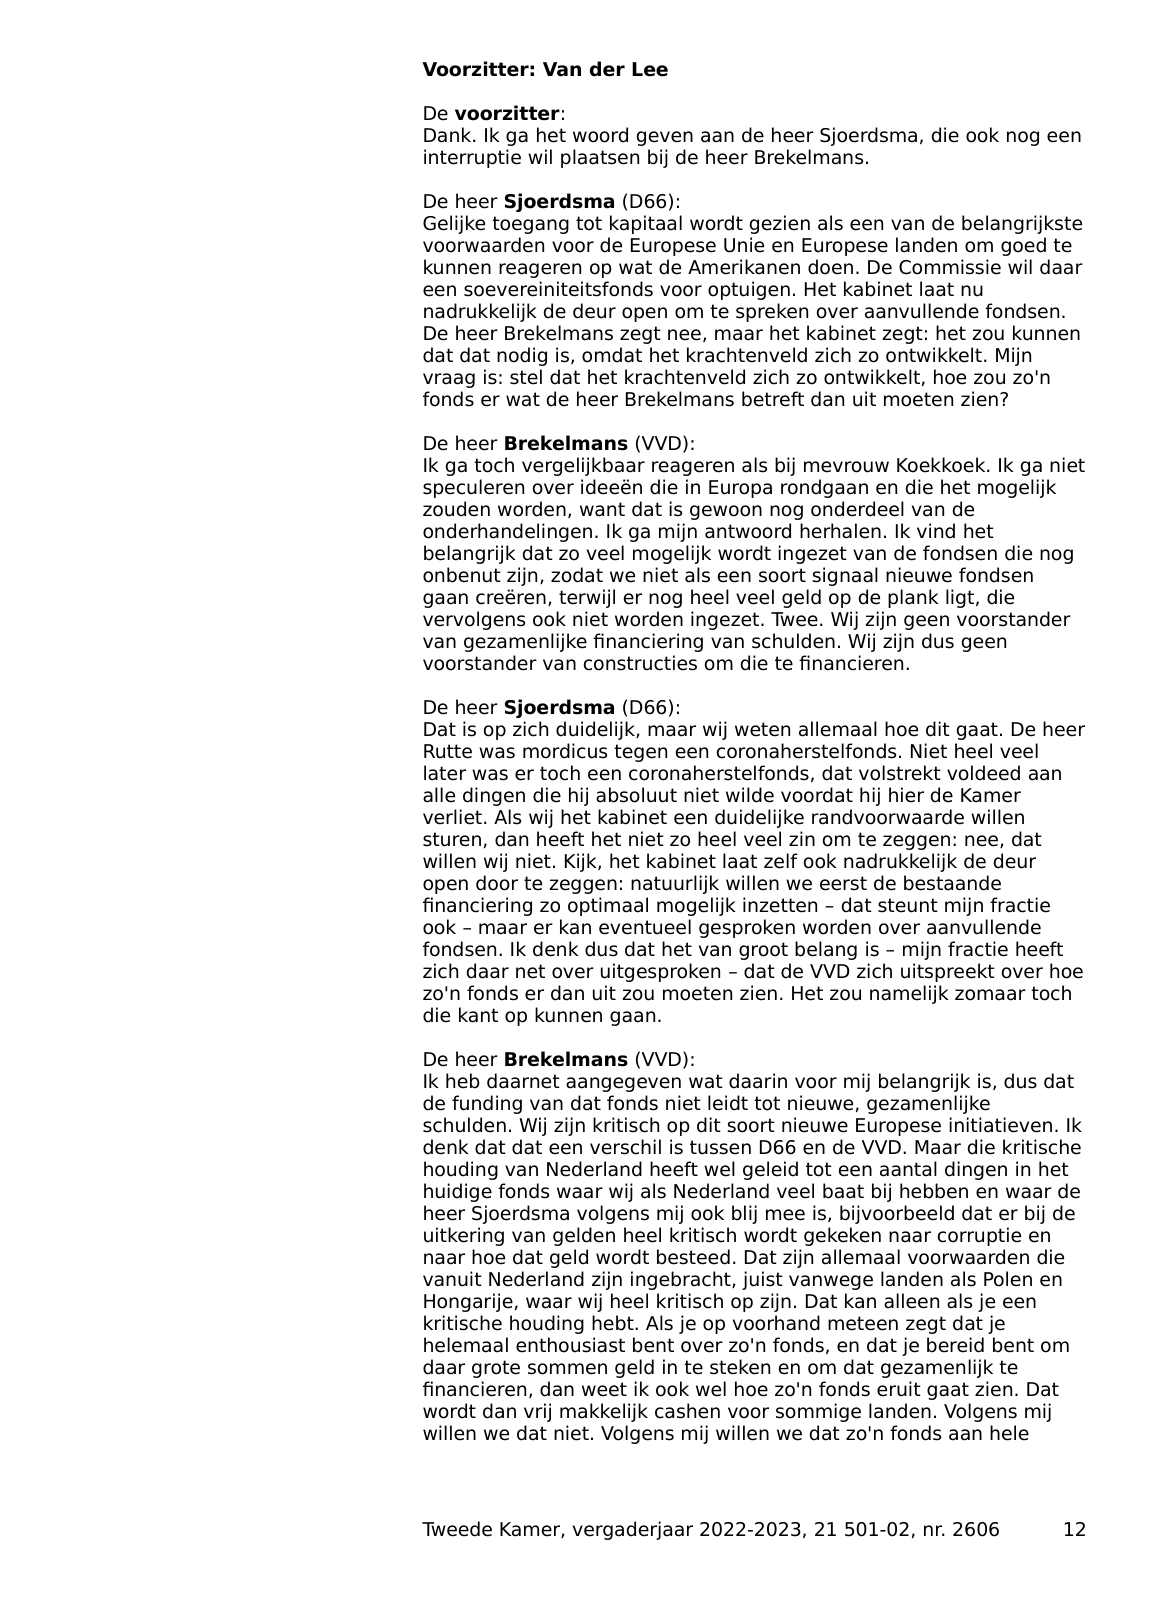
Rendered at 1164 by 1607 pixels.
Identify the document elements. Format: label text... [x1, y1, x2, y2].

text Gelijke toegang tot kapitaal wordt gezien als een van de belangrijkste voorwaarden voor de Europese Unie en Europese landen om goed te kunnen reageren op wat de Amerikanen doen. De Commissie wil daar een soevereiniteitsfonds voor optuigen. Het kabinet laat nu nadrukkelijk de deur open om te spreken over aanvullende fondsen. De heer Brekelmans zegt nee, maar het kabinet zegt: het zou kunnen dat dat nodig is, omdat het krachtenveld zich zo ontwikkelt. Mijn vraag is: stel dat het krachtenveld zich zo ontwikkelt, hoe zou zo'n fonds er wat de heer Brekelmans betreft dan uit moeten zien? [422, 213, 1087, 411]
text Dat is op zich duidelijk, maar wij weten allemaal hoe dit gaat. De heer Rutte was mordicus tegen een coronaherstelfonds. Niet heel veel later was er toch een coronaherstelfonds, dat volstrekt voldeed aan alle dingen die hij absoluut niet wilde voordat hij hier de Kamer verliet. Als wij het kabinet een duidelijke randvoorwaarde willen sturen, dan heeft het niet zo heel veel zin om te zeggen: nee, dat willen wij niet. Kijk, het kabinet laat zelf ook nadrukkelijk de deur open door te zeggen: natuurlijk willen we eerst de bestaande financiering zo optimaal mogelijk inzetten – dat steunt mijn fractie ook – maar er kan eventueel gesproken worden over aanvullende fondsen. Ik denk dus dat het van groot belang is – mijn fractie heeft zich daar net over uitgesproken – dat de VVD zich uitspreekt over hoe zo'n fonds er dan uit zou moeten zien. Het zou namelijk zomaar toch die kant op kunnen gaan. [422, 719, 1087, 1027]
text De voorzitter: [422, 103, 1087, 125]
text Ik ga toch vergelijkbaar reageren als bij mevrouw Koekkoek. Ik ga niet speculeren over ideeën die in Europa rondgaan en die het mogelijk zouden worden, want dat is gewoon nog onderdeel van de onderhandelingen. Ik ga mijn antwoord herhalen. Ik vind het belangrijk dat zo veel mogelijk wordt ingezet van de fondsen die nog onbenut zijn, zodat we niet als een soort signaal nieuwe fondsen gaan creëren, terwijl er nog heel veel geld op de plank ligt, die vervolgens ook niet worden ingezet. Twee. Wij zijn geen voorstander van gezamenlijke financiering van schulden. Wij zijn dus geen voorstander van constructies om die te financieren. [422, 455, 1087, 675]
text De heer Brekelmans (VVD): [422, 433, 1087, 455]
text De heer Brekelmans (VVD): [422, 1049, 1087, 1071]
text De heer Sjoerdsma (D66): [422, 697, 1087, 719]
text Dank. Ik ga het woord geven aan de heer Sjoerdsma, die ook nog een interruptie wil plaatsen bij de heer Brekelmans. [422, 125, 1087, 169]
subtitle Voorzitter: Van der Lee [422, 59, 1087, 81]
text Ik heb daarnet aangegeven wat daarin voor mij belangrijk is, dus dat de funding van dat fonds niet leidt tot nieuwe, gezamenlijke schulden. Wij zijn kritisch op dit soort nieuwe Europese initiatieven. Ik denk dat dat een verschil is tussen D66 en de VVD. Maar die kritische houding van Nederland heeft wel geleid tot een aantal dingen in het huidige fonds waar wij als Nederland veel baat bij hebben en waar de heer Sjoerdsma volgens mij ook blij mee is, bijvoorbeeld dat er bij de uitkering van gelden heel kritisch wordt gekeken naar corruptie en naar hoe dat geld wordt besteed. Dat zijn allemaal voorwaarden die vanuit Nederland zijn ingebracht, juist vanwege landen als Polen en Hongarije, waar wij heel kritisch op zijn. Dat kan alleen als je een kritische houding hebt. Als je op voorhand meteen zegt dat je helemaal enthousiast bent over zo'n fonds, en dat je bereid bent om daar grote sommen geld in te steken en om dat gezamenlijk te financieren, dan weet ik ook wel hoe zo'n fonds eruit gaat zien. Dat wordt dan vrij makkelijk cashen voor sommige landen. Volgens mij willen we dat niet. Volgens mij willen we dat zo'n fonds aan hele [422, 1071, 1087, 1445]
text De heer Sjoerdsma (D66): [422, 191, 1087, 213]
